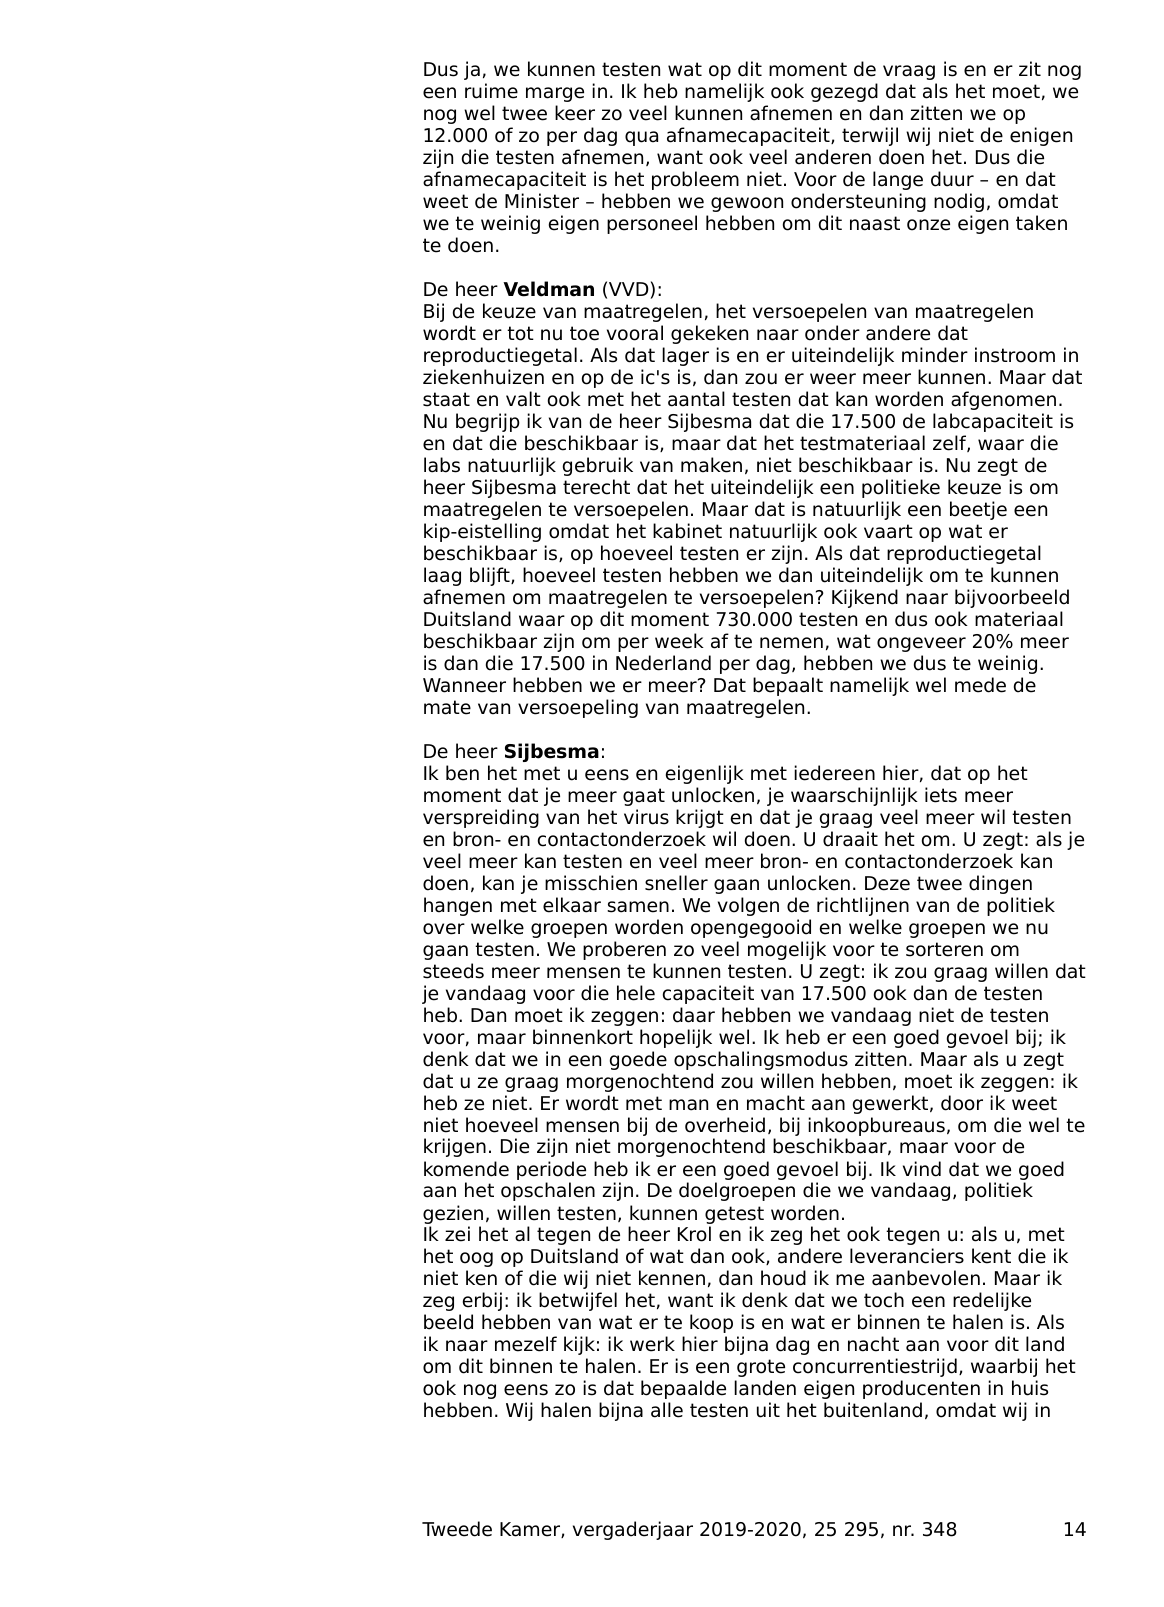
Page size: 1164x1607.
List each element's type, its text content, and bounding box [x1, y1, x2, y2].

text Bij de keuze van maatregelen, het versoepelen van maatregelen wordt er tot nu toe vooral gekeken naar onder andere dat reproductiegetal. Als dat lager is en er uiteindelijk minder instroom in ziekenhuizen en op de ic's is, dan zou er weer meer kunnen. Maar dat staat en valt ook met het aantal testen dat kan worden afgenomen. Nu begrijp ik van de heer Sijbesma dat die 17.500 de labcapaciteit is en dat die beschikbaar is, maar dat het testmateriaal zelf, waar die labs natuurlijk gebruik van maken, niet beschikbaar is. Nu zegt de heer Sijbesma terecht dat het uiteindelijk een politieke keuze is om maatregelen te versoepelen. Maar dat is natuurlijk een beetje een kip-eistelling omdat het kabinet natuurlijk ook vaart op wat er beschikbaar is, op hoeveel testen er zijn. Als dat reproductiegetal laag blijft, hoeveel testen hebben we dan uiteindelijk om te kunnen afnemen om maatregelen te versoepelen? Kijkend naar bijvoorbeeld Duitsland waar op dit moment 730.000 testen en dus ook materiaal beschikbaar zijn om per week af te nemen, wat ongeveer 20% meer is dan die 17.500 in Nederland per dag, hebben we dus te weinig. Wanneer hebben we er meer? Dat bepaalt namelijk wel mede de mate van versoepeling van maatregelen. [422, 301, 1087, 719]
text Dus ja, we kunnen testen wat op dit moment de vraag is en er zit nog een ruime marge in. Ik heb namelijk ook gezegd dat als het moet, we nog wel twee keer zo veel kunnen afnemen en dan zitten we op 12.000 of zo per dag qua afnamecapaciteit, terwijl wij niet de enigen zijn die testen afnemen, want ook veel anderen doen het. Dus die afnamecapaciteit is het probleem niet. Voor de lange duur – en dat weet de Minister – hebben we gewoon ondersteuning nodig, omdat we te weinig eigen personeel hebben om dit naast onze eigen taken te doen. [422, 59, 1087, 257]
text Ik ben het met u eens en eigenlijk met iedereen hier, dat op het moment dat je meer gaat unlocken, je waarschijnlijk iets meer verspreiding van het virus krijgt en dat je graag veel meer wil testen en bron- en contactonderzoek wil doen. U draait het om. U zegt: als je veel meer kan testen en veel meer bron- en contactonderzoek kan doen, kan je misschien sneller gaan unlocken. Deze twee dingen hangen met elkaar samen. We volgen de richtlijnen van de politiek over welke groepen worden opengegooid en welke groepen we nu gaan testen. We proberen zo veel mogelijk voor te sorteren om steeds meer mensen te kunnen testen. U zegt: ik zou graag willen dat je vandaag voor die hele capaciteit van 17.500 ook dan de testen heb. Dan moet ik zeggen: daar hebben we vandaag niet de testen voor, maar binnenkort hopelijk wel. Ik heb er een goed gevoel bij; ik denk dat we in een goede opschalingsmodus zitten. Maar als u zegt dat u ze graag morgenochtend zou willen hebben, moet ik zeggen: ik heb ze niet. Er wordt met man en macht aan gewerkt, door ik weet niet hoeveel mensen bij de overheid, bij inkoopbureaus, om die wel te krijgen. Die zijn niet morgenochtend beschikbaar, maar voor de komende periode heb ik er een goed gevoel bij. Ik vind dat we goed aan het opschalen zijn. De doelgroepen die we vandaag, politiek gezien, willen testen, kunnen getest worden. [422, 763, 1087, 1224]
text De heer Veldman (VVD): [422, 279, 1087, 301]
text Ik zei het al tegen de heer Krol en ik zeg het ook tegen u: als u, met het oog op Duitsland of wat dan ook, andere leveranciers kent die ik niet ken of die wij niet kennen, dan houd ik me aanbevolen. Maar ik zeg erbij: ik betwijfel het, want ik denk dat we toch een redelijke beeld hebben van wat er te koop is en wat er binnen te halen is. Als ik naar mezelf kijk: ik werk hier bijna dag en nacht aan voor dit land om dit binnen te halen. Er is een grote concurrentiestrijd, waarbij het ook nog eens zo is dat bepaalde landen eigen producenten in huis hebben. Wij halen bijna alle testen uit het buitenland, omdat wij in [422, 1224, 1087, 1422]
text De heer Sijbesma: [422, 741, 1087, 763]
